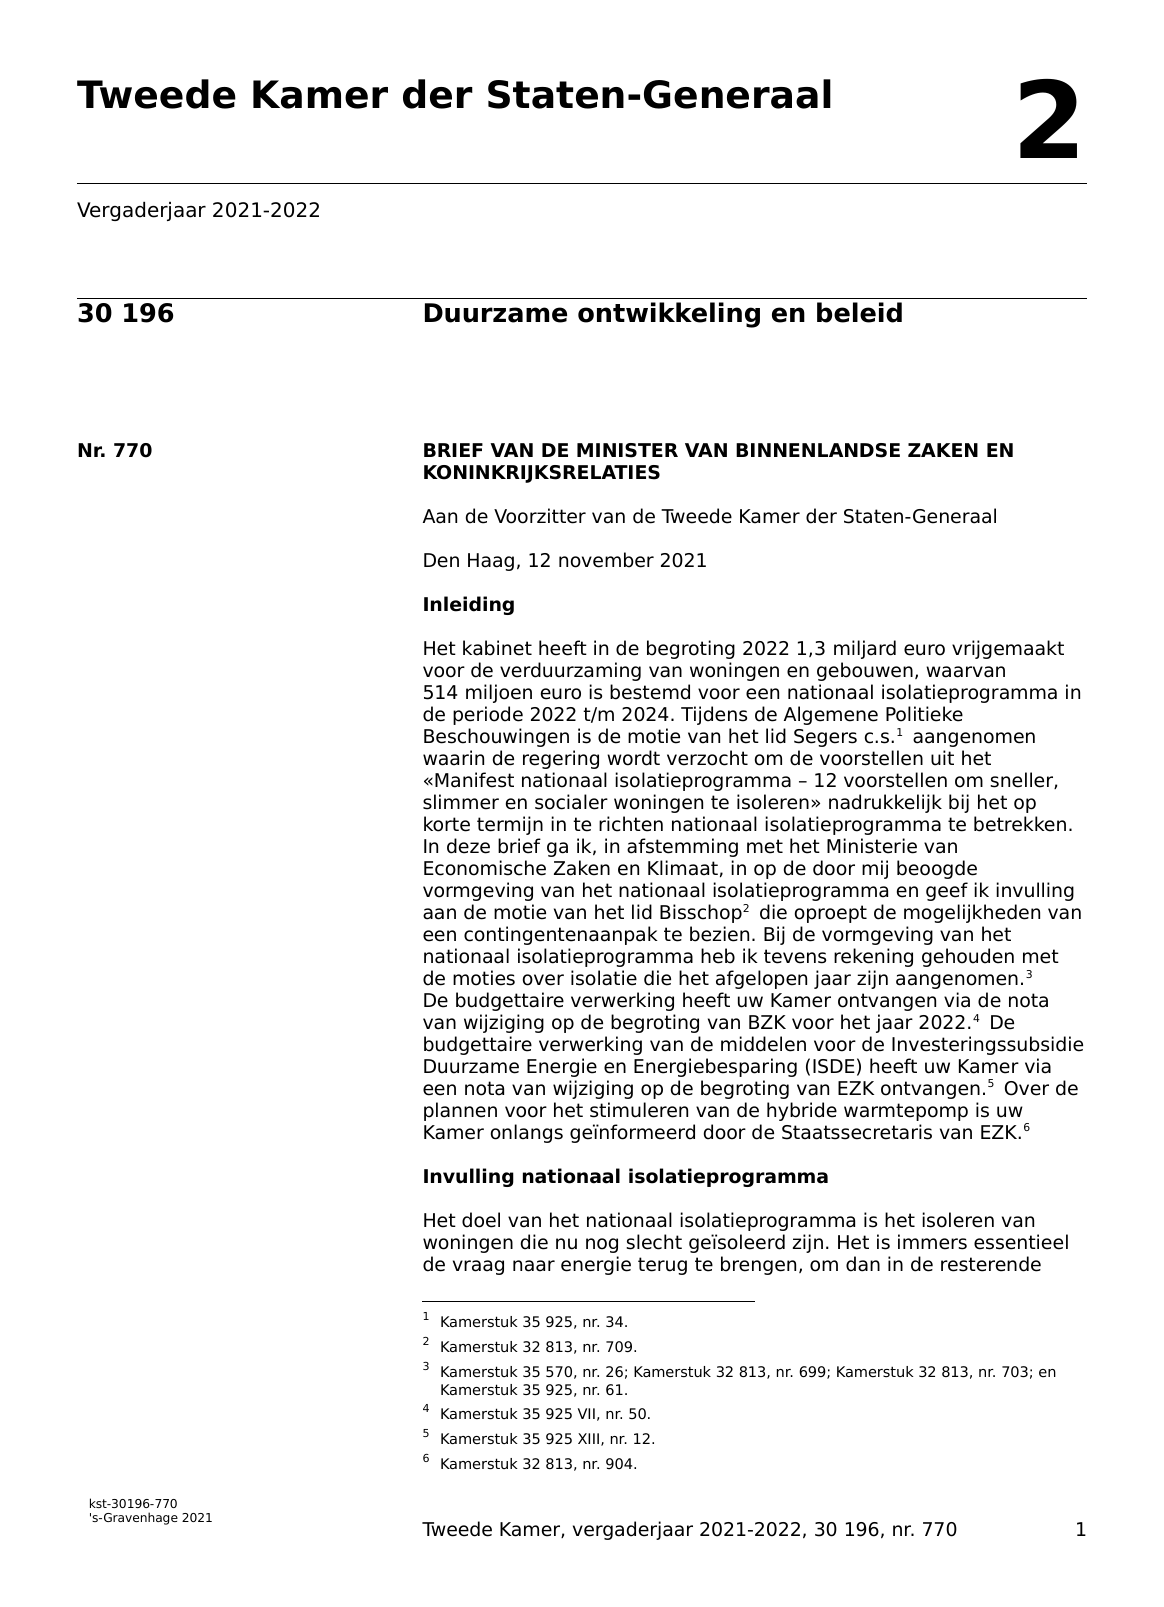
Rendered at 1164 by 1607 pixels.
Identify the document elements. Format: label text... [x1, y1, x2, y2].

text Kamerstuk 35 925 XIII, nr. 12. [422, 1427, 1087, 1449]
table_header Tweede Kamer der Staten-Generaal [77, 59, 886, 183]
table_cell Vergaderjaar 2021-2022 [77, 184, 1087, 298]
text De budgettaire verwerking heeft uw Kamer ontvangen via de nota van wijziging op de begroting van BZK voor het jaar 2022. De budgettaire verwerking van de middelen voor de Investeringssubsidie Duurzame Energie en Energiebesparing (ISDE) heeft uw Kamer via een nota van wijziging op de begroting van EZK ontvangen. Over de plannen voor het stimuleren van de hybride warmtepomp is uw Kamer onlangs geïnformeerd door de Staatssecretaris van EZK. [422, 990, 1087, 1144]
text Den Haag, 12 november 2021 [422, 550, 1087, 572]
text Kamerstuk 35 925, nr. 34. [422, 1310, 1087, 1332]
text Het doel van het nationaal isolatieprogramma is het isoleren van woningen die nu nog slecht geïsoleerd zijn. Het is immers essentieel de vraag naar energie terug te brengen, om dan in de resterende [422, 1210, 1087, 1276]
text Aan de Voorzitter van de Tweede Kamer der Staten-Generaal [422, 506, 1087, 528]
text Kamerstuk 32 813, nr. 904. [422, 1452, 1087, 1474]
text Kamerstuk 35 570, nr. 26; Kamerstuk 32 813, nr. 699; Kamerstuk 32 813, nr. 703; en Kamerstuk 35 925, nr. 61. [422, 1360, 1087, 1399]
text Het kabinet heeft in de begroting 2022 1,3 miljard euro vrijgemaakt voor de verduurzaming van woningen en gebouwen, waarvan 514 miljoen euro is bestemd voor een nationaal isolatieprogramma in de periode 2022 t/m 2024. Tijdens de Algemene Politieke Beschouwingen is de motie van het lid Segers c.s. aangenomen waarin de regering wordt verzocht om de voorstellen uit het «Manifest nationaal isolatieprogramma – 12 voorstellen om sneller, slimmer en socialer woningen te isoleren» nadrukkelijk bij het op korte termijn in te richten nationaal isolatieprogramma te betrekken. In deze brief ga ik, in afstemming met het Ministerie van Economische Zaken en Klimaat, in op de door mij beoogde vormgeving van het nationaal isolatieprogramma en geef ik invulling aan de motie van het lid Bisschop die oproept de mogelijkheden van een contingentenaanpak te bezien. Bij de vormgeving van het nationaal isolatieprogramma heb ik tevens rekening gehouden met de moties over isolatie die het afgelopen jaar zijn aangenomen. [422, 638, 1087, 990]
subtitle Nr. 770 BRIEF VAN DE MINISTER VAN BINNENLANDSE ZAKEN EN KONINKRIJKSRELATIES [77, 440, 1087, 484]
table_header 2 [886, 59, 1087, 183]
text Kamerstuk 32 813, nr. 709. [422, 1335, 1087, 1357]
text Kamerstuk 35 925 VII, nr. 50. [422, 1402, 1087, 1424]
subtitle Inleiding [422, 594, 1087, 616]
text 's-Gravenhage 2021 [88, 1511, 323, 1525]
subtitle 30 196 Duurzame ontwikkeling en beleid [77, 299, 1087, 329]
subtitle Invulling nationaal isolatieprogramma [422, 1166, 1087, 1188]
text kst-30196-770 [88, 1497, 323, 1511]
